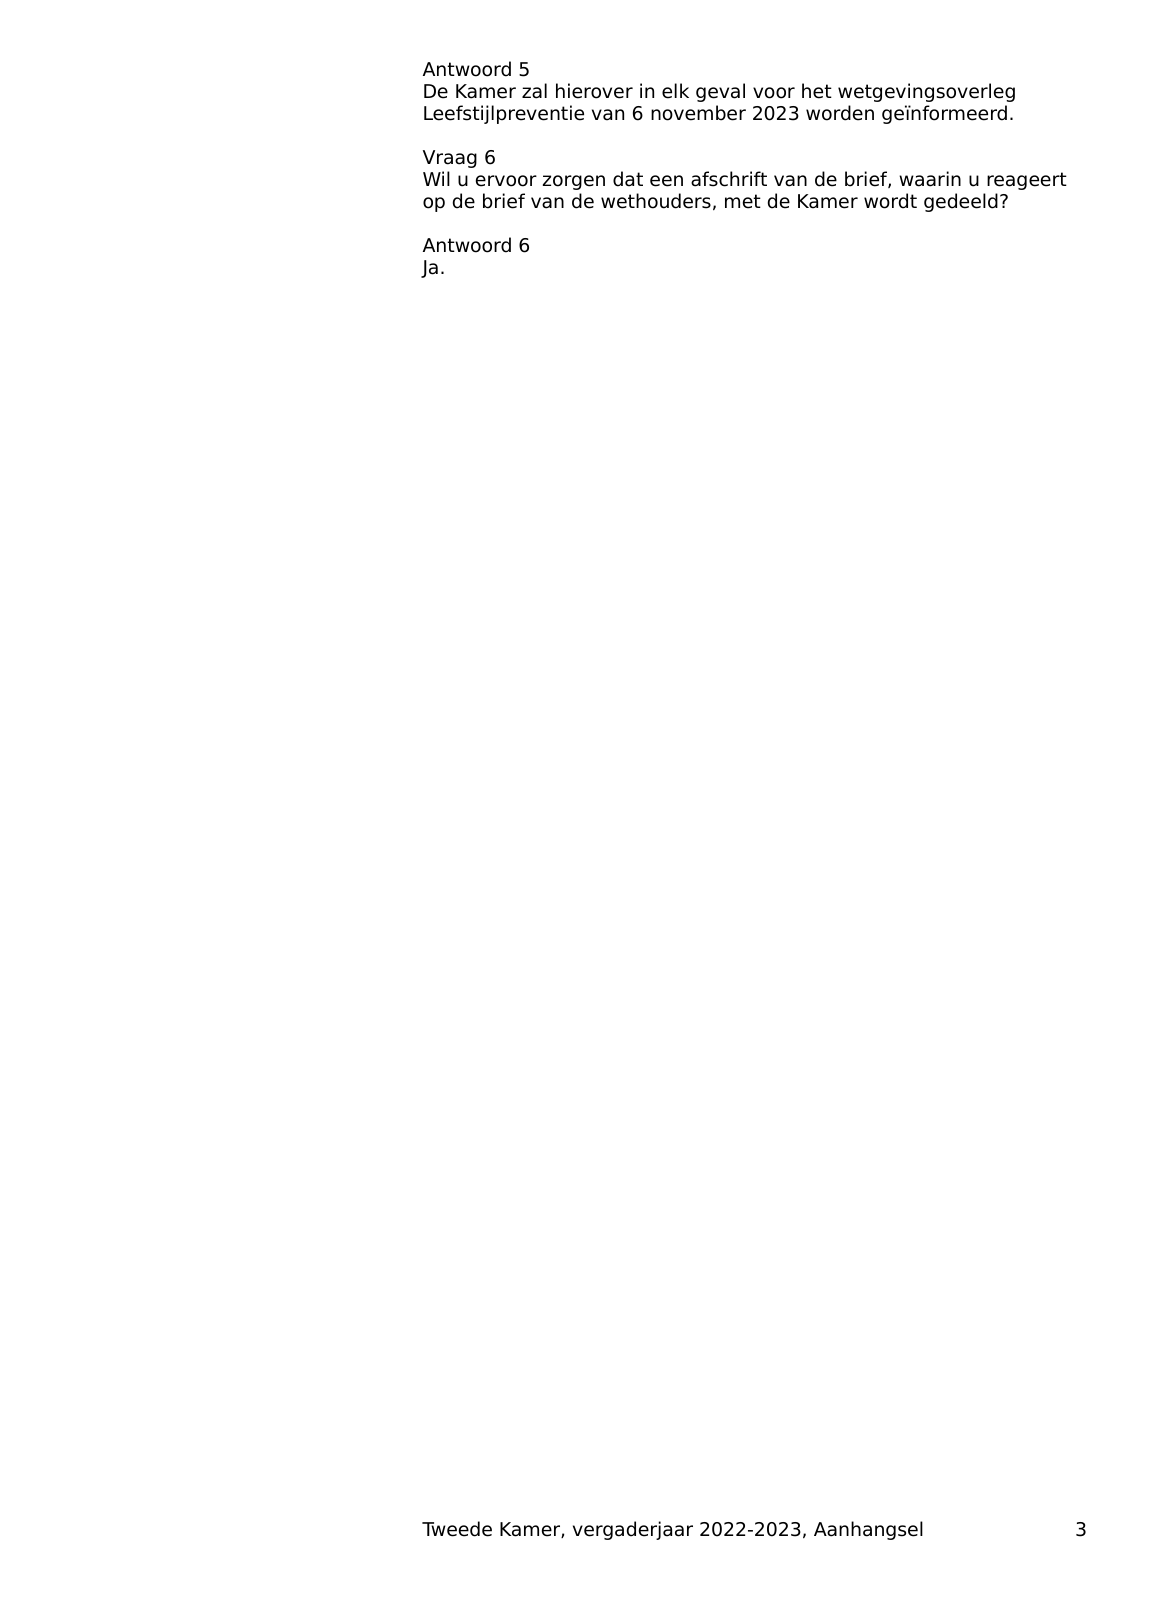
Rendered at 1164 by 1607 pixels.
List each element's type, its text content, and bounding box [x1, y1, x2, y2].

text Ja. [422, 257, 1087, 279]
text Antwoord 5 [422, 59, 1087, 81]
text Wil u ervoor zorgen dat een afschrift van de brief, waarin u reageert op de brief van de wethouders, met de Kamer wordt gedeeld? [422, 169, 1087, 213]
text Antwoord 6 [422, 235, 1087, 257]
text Vraag 6 [422, 147, 1087, 169]
text De Kamer zal hierover in elk geval voor het wetgevingsoverleg Leefstijlpreventie van 6 november 2023 worden geïnformeerd. [422, 81, 1087, 125]
